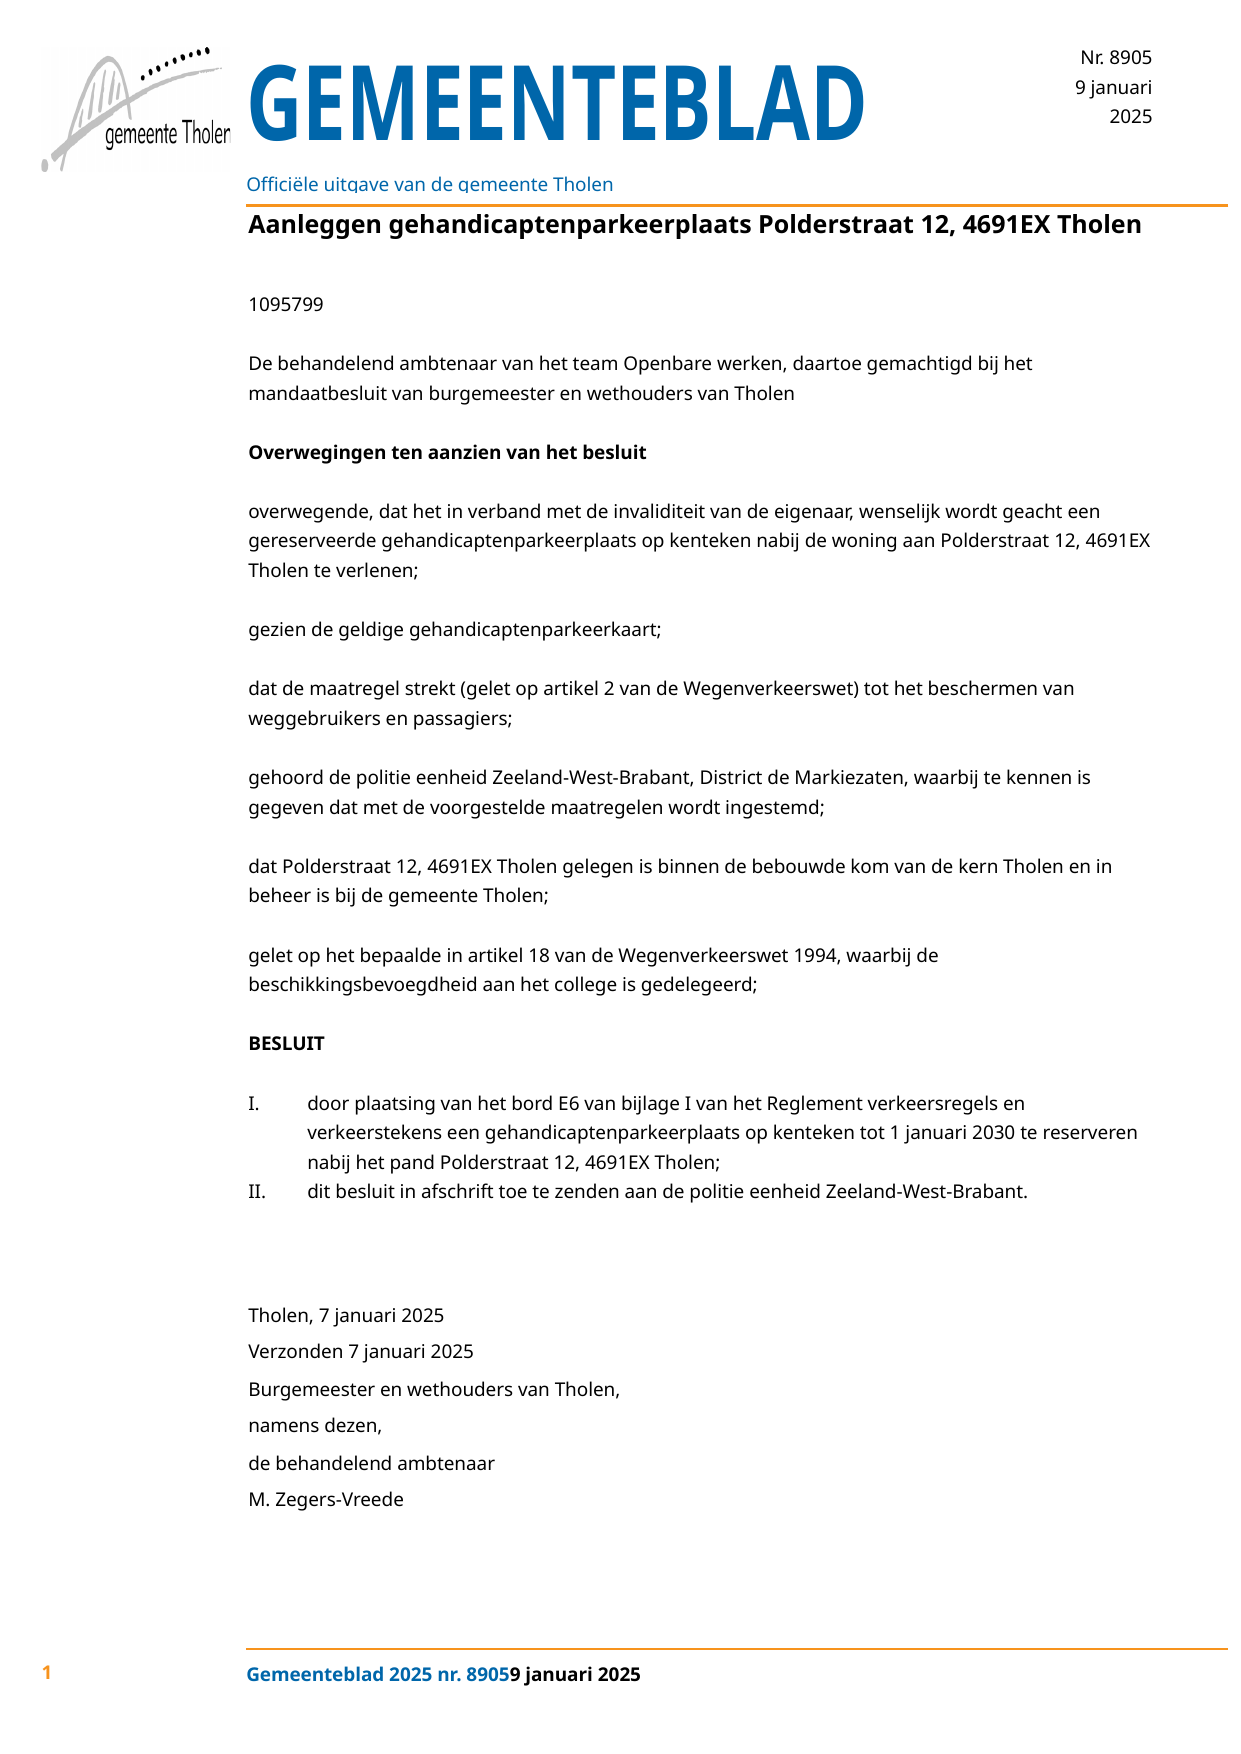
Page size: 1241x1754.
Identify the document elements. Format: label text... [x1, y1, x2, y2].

text overwegende, dat het in verband met de invaliditeit van de eigenaar, wenselijk wordt geacht een gereserveerde gehandicaptenparkeerplaats op kenteken nabij de woning aan Polderstraat 12, 4691EX Tholen te verlenen; [248, 498, 1152, 583]
text namens dezen, [248, 1417, 1152, 1437]
text gelet op het bepaalde in artikel 18 van de Wegenverkeerswet 1994, waarbij de beschikkingsbevoegdheid aan het college is gedelegeerd; [248, 942, 1152, 997]
text dat de maatregel strekt (gelet op artikel 2 van de Wegenverkeerswet) tot het beschermen van weggebruikers en passagiers; [248, 676, 1152, 731]
text Verzonden 7 januari 2025 [248, 1343, 1152, 1363]
text De behandelend ambtenaar van het team Openbare werken, daartoe gemachtigd bij het mandaatbesluit van burgemeester en wethouders van Tholen [248, 350, 1152, 406]
text Burgemeester en wethouders van Tholen, [248, 1381, 1152, 1400]
text gehoord de politie eenheid Zeeland-West-Brabant, District de Markiezaten, waarbij te kennen is gegeven dat met de voorgestelde maatregelen wordt ingestemd; [248, 764, 1152, 820]
text de behandelend ambtenaar [248, 1454, 1152, 1474]
text M. Zegers-Vreede [248, 1491, 1152, 1511]
text dat Polderstraat 12, 4691EX Tholen gelegen is binnen de bebouwde kom van de kern Tholen en in beheer is bij de gemeente Tholen; [248, 853, 1152, 908]
text BESLUIT [248, 1031, 1152, 1056]
text Tholen, 7 januari 2025 [248, 1307, 1152, 1326]
text Aanleggen gehandicaptenparkeerplaats Polderstraat 12, 4691EX Tholen [248, 207, 1152, 241]
text gezien de geldige gehandicaptenparkeerkaart; [248, 616, 1152, 642]
text Overwegingen ten aanzien van het besluit [248, 439, 1152, 465]
list door plaatsing van het bord E6 van bijlage I van het Reglement verkeersregels en verkeerstekens een gehandicaptenparkeerplaats op kenteken tot 1 januari 2030 te reserveren nabij het pand Polderstraat 12, 4691EX Tholen; [248, 1090, 1152, 1175]
list dit besluit in afschrift toe te zenden aan de politie eenheid Zeeland-West-Brabant. [248, 1178, 1152, 1204]
text 1095799 [248, 291, 1152, 317]
picture [41, 47, 231, 172]
